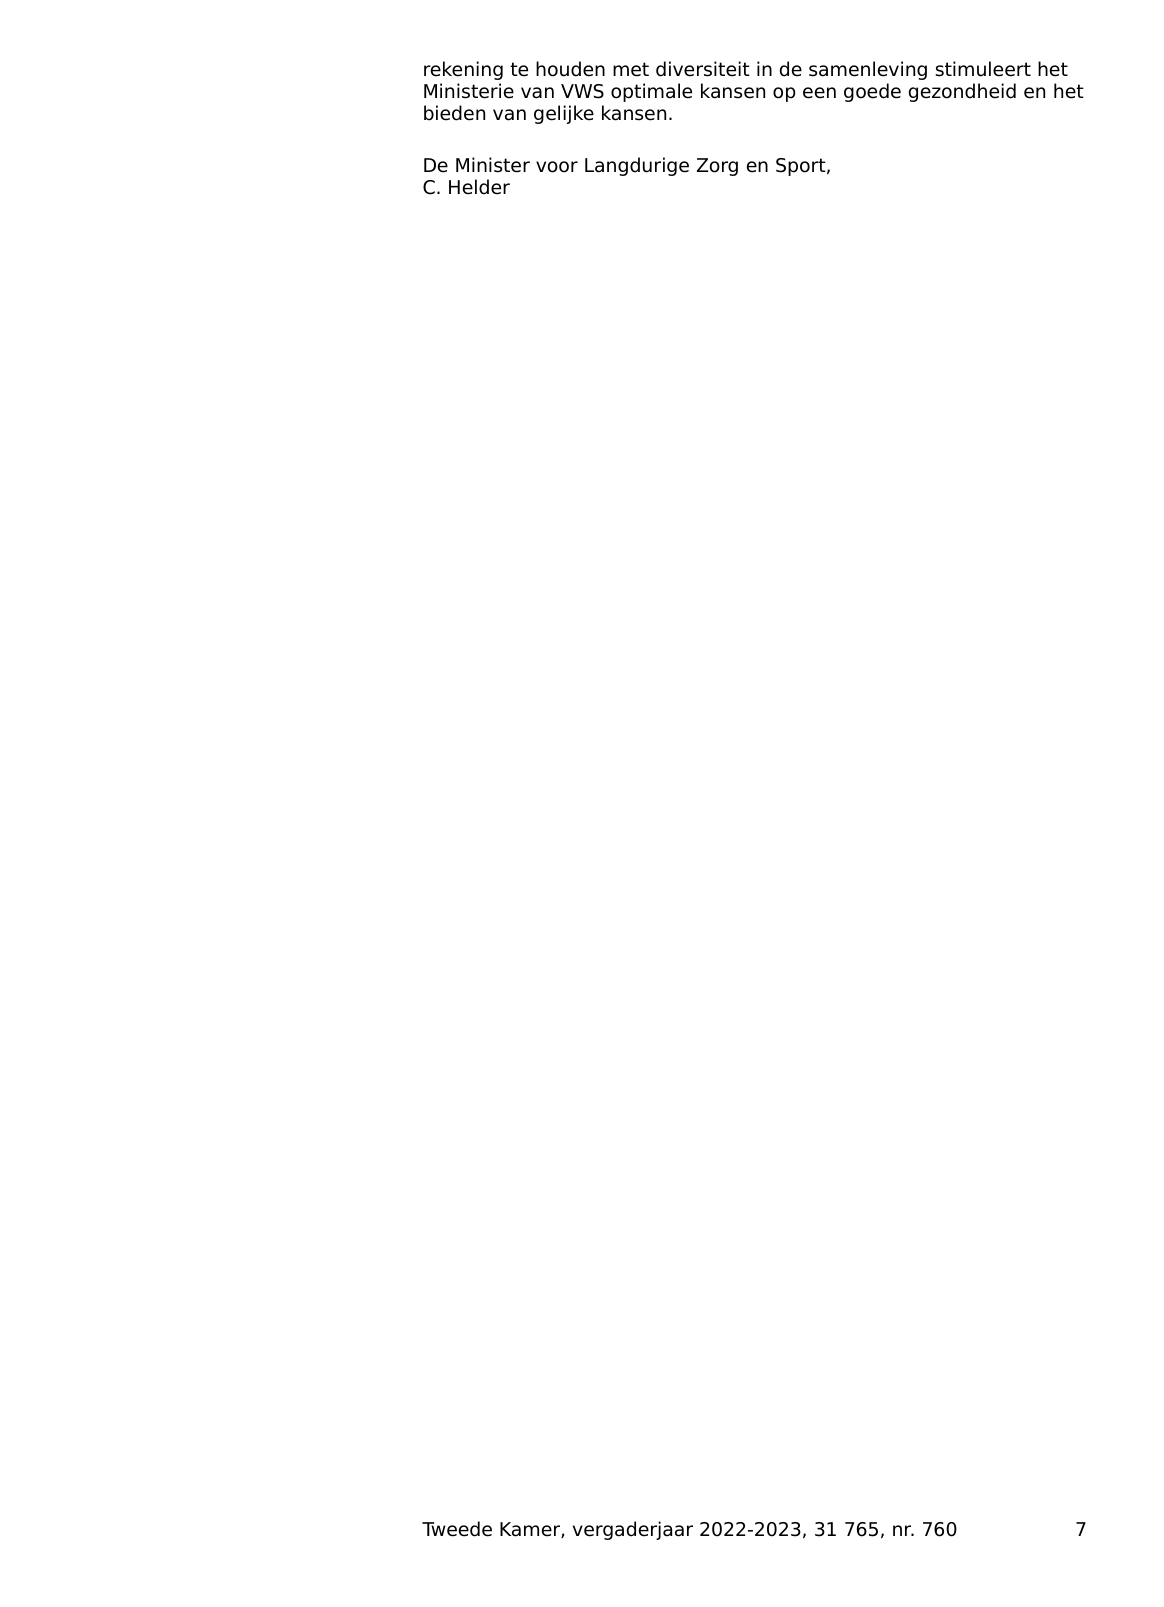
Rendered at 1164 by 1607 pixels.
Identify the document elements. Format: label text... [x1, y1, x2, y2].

text rekening te houden met diversiteit in de samenleving stimuleert het Ministerie van VWS optimale kansen op een goede gezondheid en het bieden van gelijke kansen. [422, 59, 1087, 125]
text De Minister voor Langdurige Zorg en Sport, C. Helder [422, 155, 1087, 199]
